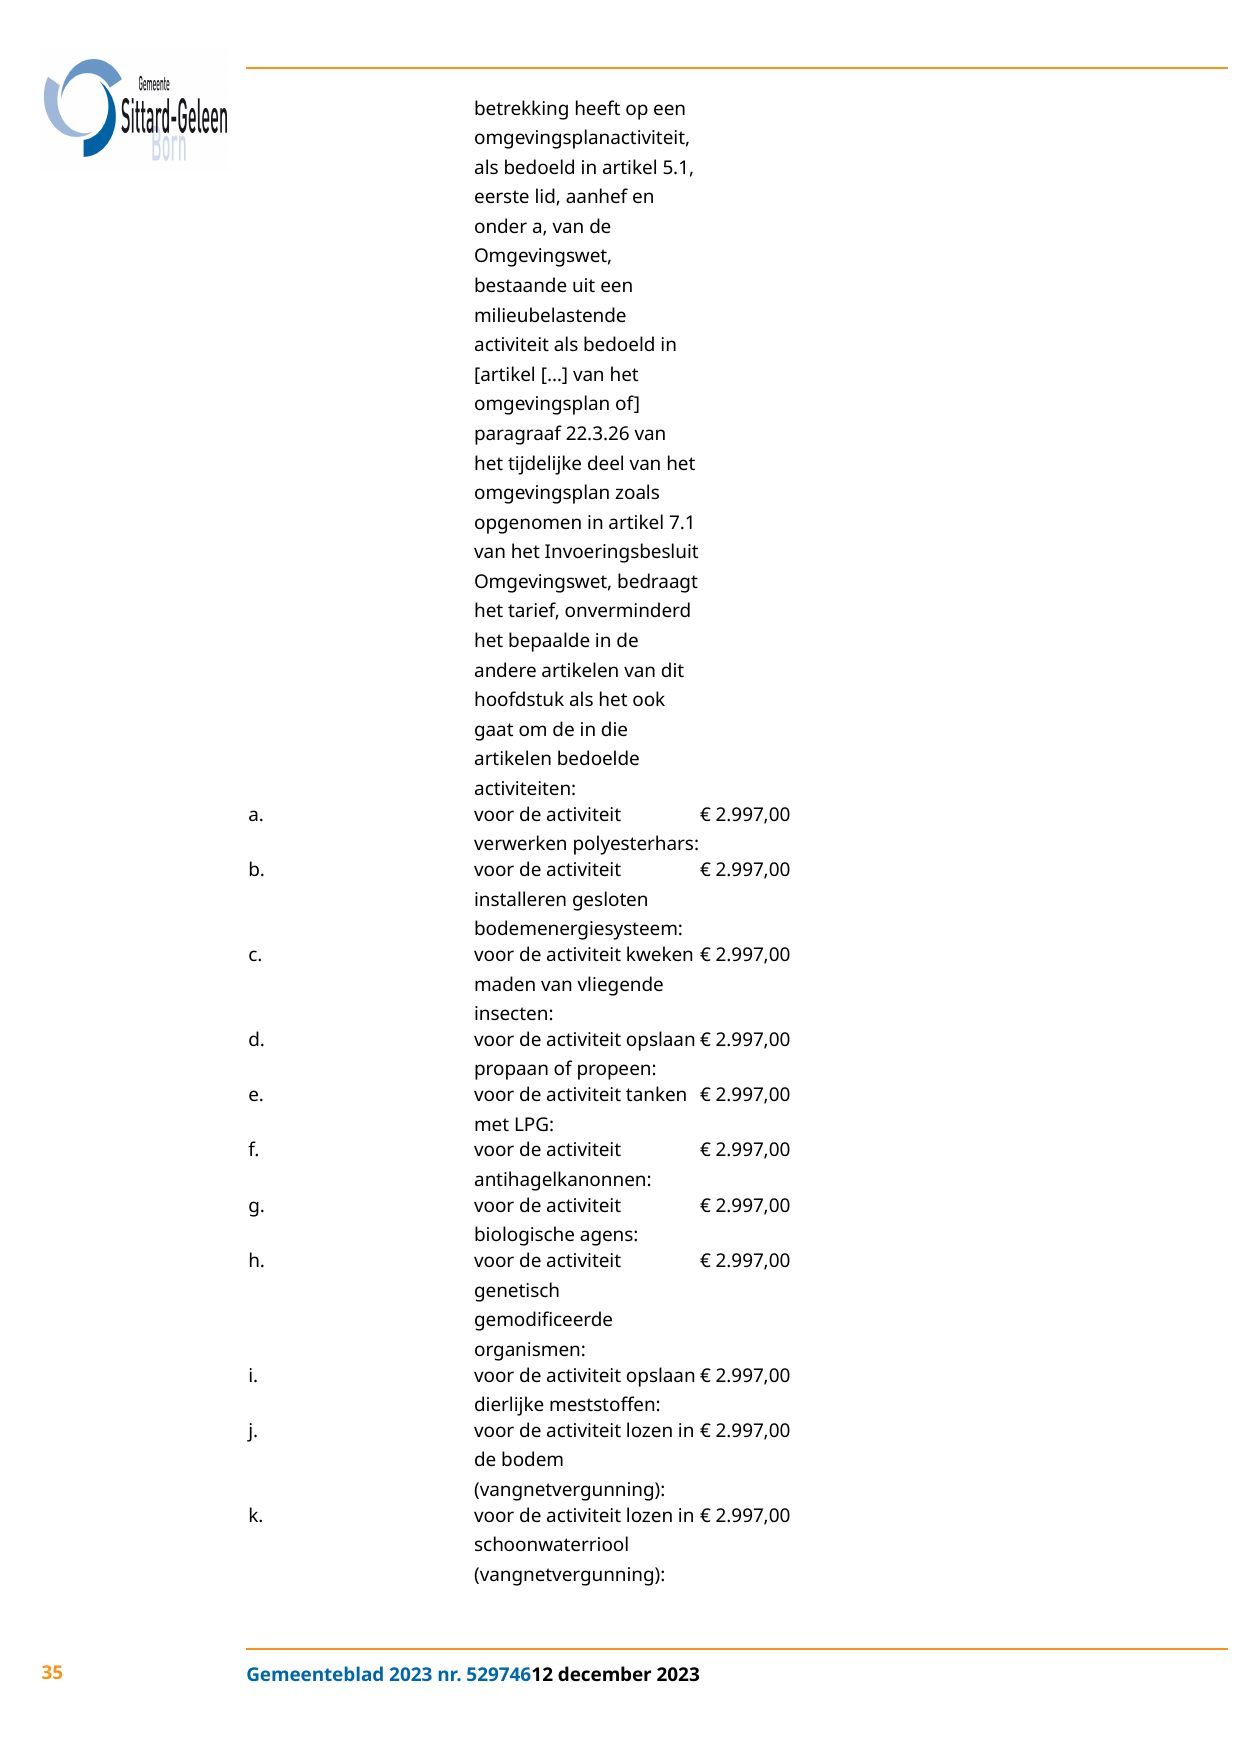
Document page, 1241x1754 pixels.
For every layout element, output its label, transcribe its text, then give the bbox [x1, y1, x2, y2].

table_cell € 2.997,00 [700, 801, 926, 856]
table_cell € 2.997,00 [700, 1417, 926, 1502]
table_cell c. [248, 941, 474, 1026]
table_cell € 2.997,00 [700, 856, 926, 941]
table_cell a. [248, 801, 474, 856]
table_cell b. [248, 856, 474, 941]
table_cell € 2.997,00 [700, 1502, 926, 1587]
table_cell [926, 1362, 1152, 1417]
table_cell [926, 1081, 1152, 1137]
table_cell voor de activiteit antihagelkanonnen: [474, 1137, 700, 1192]
table_cell g. [248, 1192, 474, 1247]
table_cell € 2.997,00 [700, 1081, 926, 1137]
table_cell j. [248, 1417, 474, 1502]
table_cell [926, 1026, 1152, 1081]
picture [41, 47, 231, 172]
table_cell [248, 95, 474, 801]
table_cell voor de activiteit installeren gesloten bodemenergiesysteem: [474, 856, 700, 941]
table_cell [926, 95, 1152, 801]
table_cell e. [248, 1081, 474, 1137]
table_cell i. [248, 1362, 474, 1417]
table_cell € 2.997,00 [700, 1362, 926, 1417]
table_cell € 2.997,00 [700, 1192, 926, 1247]
table_cell voor de activiteit kweken maden van vliegende insecten: [474, 941, 700, 1026]
table_cell [700, 95, 926, 801]
table_cell voor de activiteit lozen in schoonwaterriool (vangnetvergunning): [474, 1502, 700, 1587]
table_cell € 2.997,00 [700, 1247, 926, 1362]
table_cell [926, 1417, 1152, 1502]
table_cell € 2.997,00 [700, 1137, 926, 1192]
table_cell voor de activiteit genetisch gemodificeerde organismen: [474, 1247, 700, 1362]
table_cell voor de activiteit verwerken polyesterhars: [474, 801, 700, 856]
table_cell voor de activiteit opslaan dierlijke meststoffen: [474, 1362, 700, 1417]
table_cell voor de activiteit lozen in de bodem (vangnetvergunning): [474, 1417, 700, 1502]
table_cell voor de activiteit biologische agens: [474, 1192, 700, 1247]
table_cell voor de activiteit opslaan propaan of propeen: [474, 1026, 700, 1081]
table_cell f. [248, 1137, 474, 1192]
table_cell d. [248, 1026, 474, 1081]
table_cell [926, 1192, 1152, 1247]
table_cell [926, 941, 1152, 1026]
table_cell [926, 1247, 1152, 1362]
table_cell h. [248, 1247, 474, 1362]
table_cell [926, 801, 1152, 856]
table_cell € 2.997,00 [700, 1026, 926, 1081]
table_cell [926, 1502, 1152, 1587]
table_cell [926, 1137, 1152, 1192]
table_cell voor de activiteit tanken met LPG: [474, 1081, 700, 1137]
table_cell k. [248, 1502, 474, 1587]
table_cell betrekking heeft op een omgevingsplanactiviteit, als bedoeld in artikel 5.1, eerste lid, aanhef en onder a, van de Omgevingswet, bestaande uit een milieubelastende activiteit als bedoeld in [artikel […] van het omgevingsplan of] paragraaf 22.3.26 van het tijdelijke deel van het omgevingsplan zoals opgenomen in artikel 7.1 van het Invoeringsbesluit Omgevingswet, bedraagt het tarief, onverminderd het bepaalde in de andere artikelen van dit hoofdstuk als het ook gaat om de in die artikelen bedoelde activiteiten: [474, 95, 700, 801]
table_cell € 2.997,00 [700, 941, 926, 1026]
table_cell [926, 856, 1152, 941]
